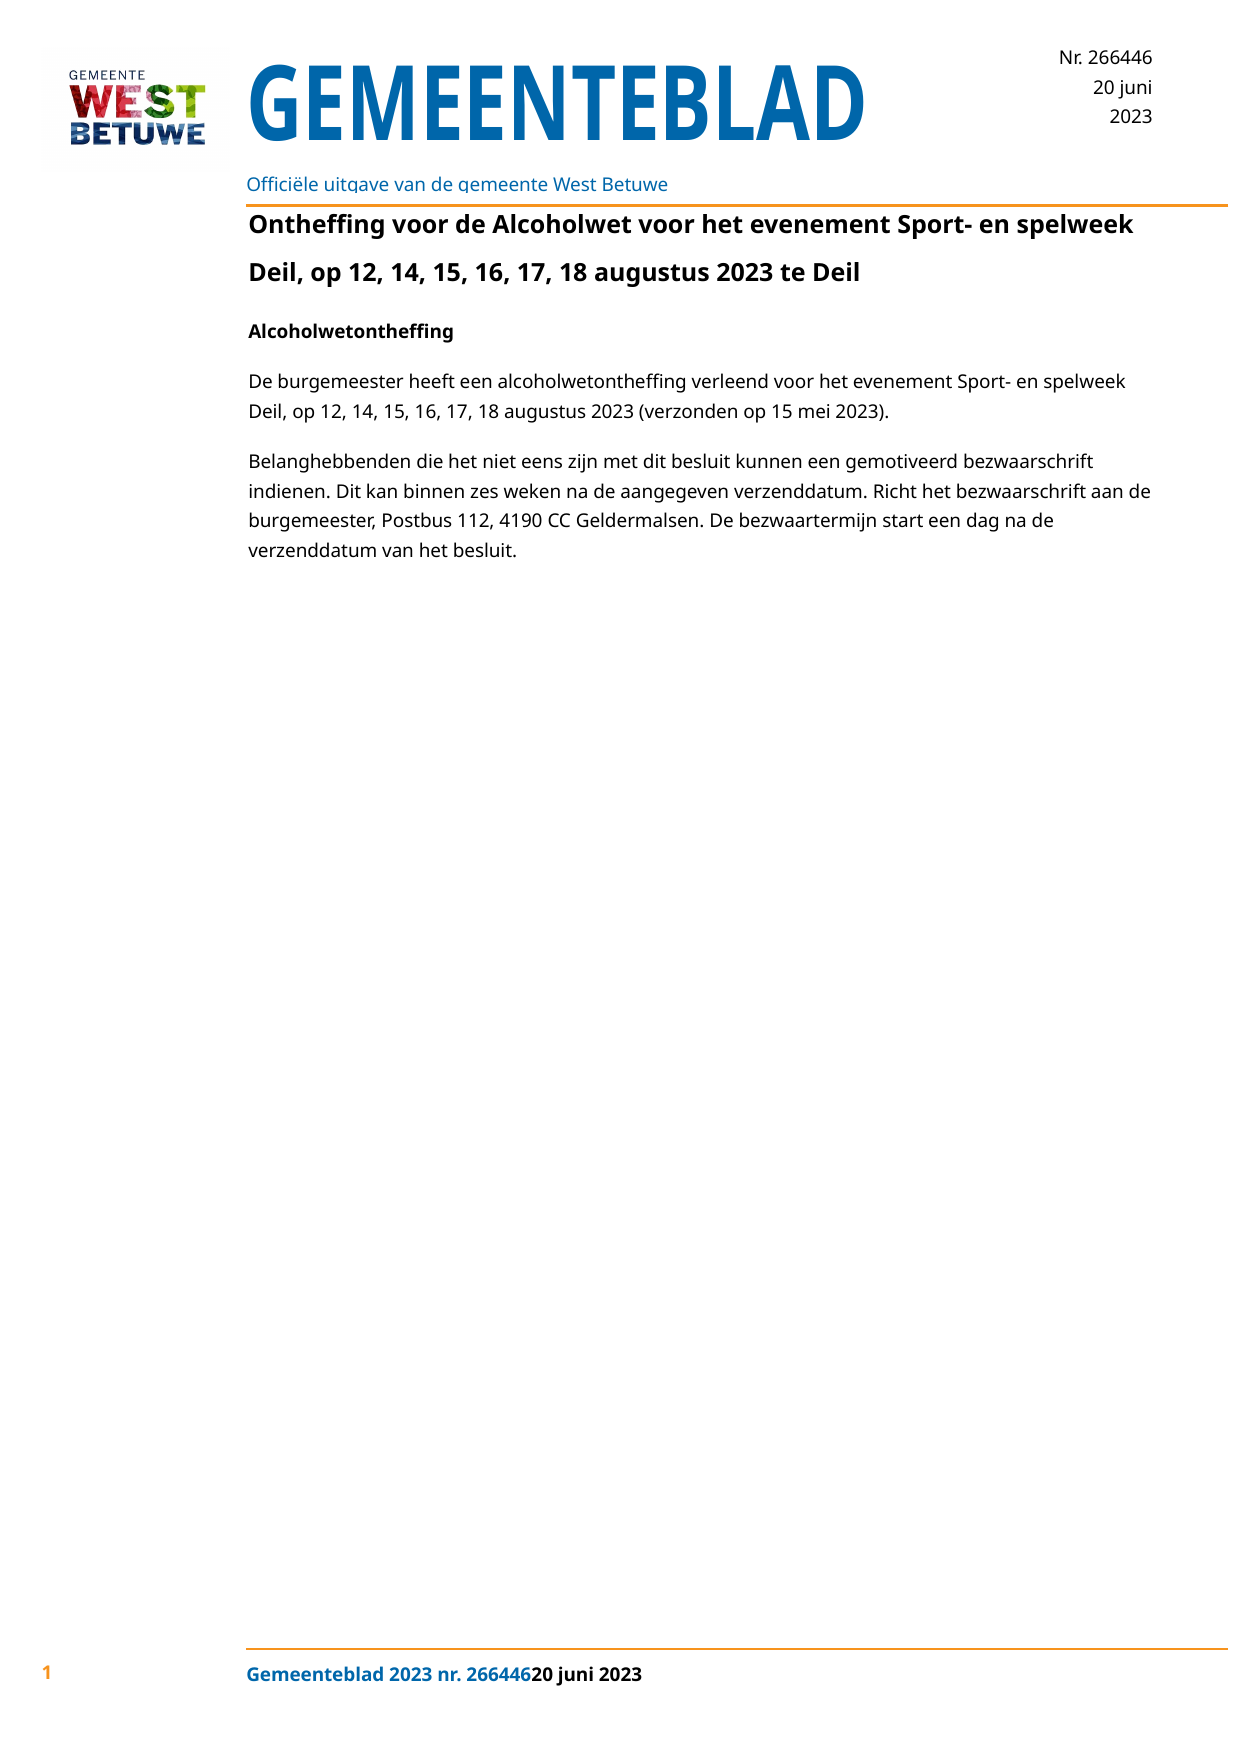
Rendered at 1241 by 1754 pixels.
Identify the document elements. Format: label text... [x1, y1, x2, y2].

text Belanghebbenden die het niet eens zijn met dit besluit kunnen een gemotiveerd bezwaarschrift indienen. Dit kan binnen zes weken na de aangegeven verzenddatum. Richt het bezwaarschrift aan de burgemeester, Postbus 112, 4190 CC Geldermalsen. De bezwaartermijn start een dag na de verzenddatum van het besluit. [248, 448, 1152, 563]
text Ontheffing voor de Alcoholwet voor het evenement Sport- en spelweek Deil, op 12, 14, 15, 16, 17, 18 augustus 2023 te Deil [248, 207, 1152, 288]
picture [41, 47, 231, 172]
text De burgemeester heeft een alcoholwetontheffing verleend voor het evenement Sport- en spelweek Deil, op 12, 14, 15, 16, 17, 18 augustus 2023 (verzonden op 15 mei 2023). [248, 368, 1152, 424]
text Alcoholwetontheffing [248, 318, 1152, 344]
